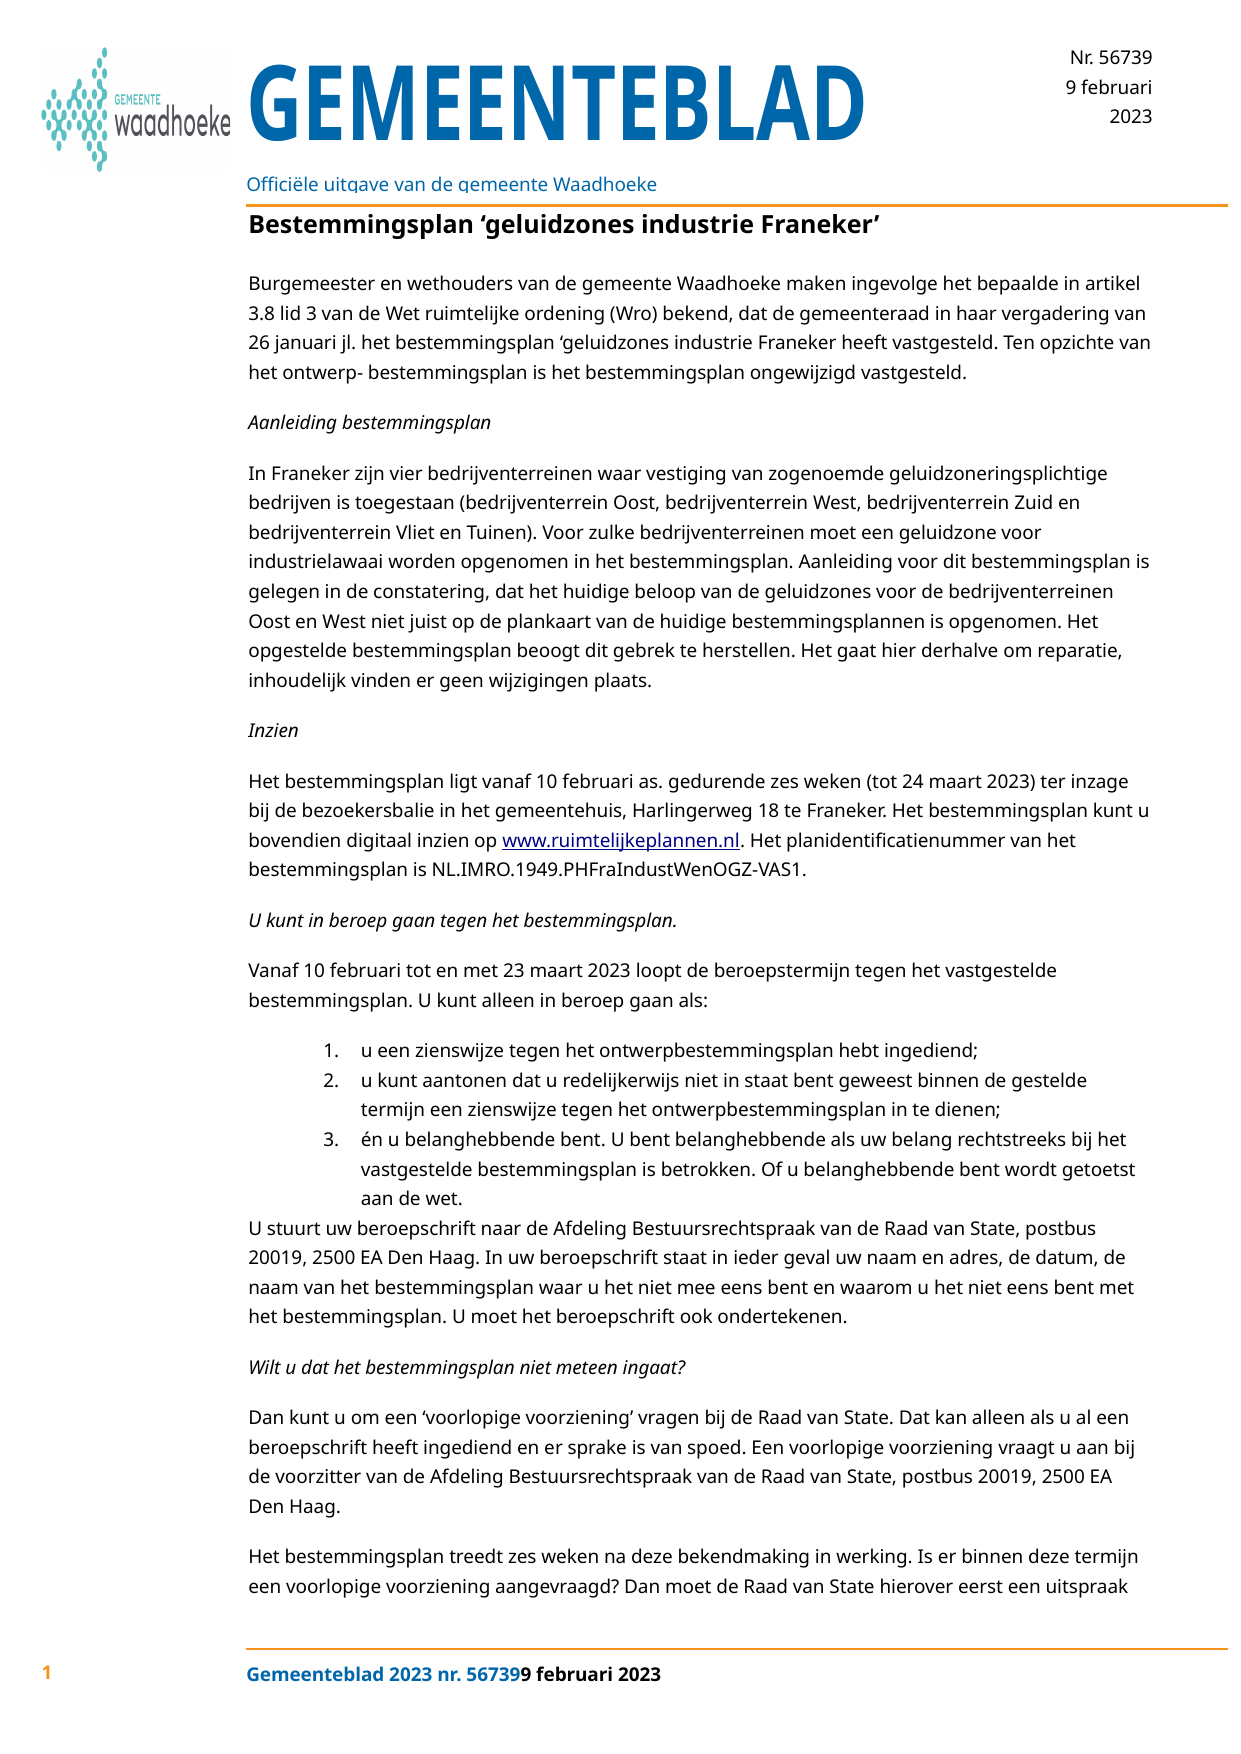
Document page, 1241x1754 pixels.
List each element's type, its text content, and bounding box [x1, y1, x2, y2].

text Vanaf 10 februari tot en met 23 maart 2023 loopt de beroepstermijn tegen het vastgestelde bestemmingsplan. U kunt alleen in beroep gaan als: [248, 957, 1152, 1013]
text Inzien [248, 717, 1152, 743]
text Aanleiding bestemmingsplan [248, 409, 1152, 435]
text U kunt in beroep gaan tegen het bestemmingsplan. [248, 907, 1152, 933]
list én u belanghebbende bent. U bent belanghebbende als uw belang rechtstreeks bij het vastgestelde bestemmingsplan is betrokken. Of u belanghebbende bent wordt getoetst aan de wet. [323, 1126, 1152, 1211]
text Wilt u dat het bestemmingsplan niet meteen ingaat? [248, 1354, 1152, 1380]
text U stuurt uw beroepschrift naar de Afdeling Bestuursrechtspraak van de Raad van State, postbus 20019, 2500 EA Den Haag. In uw beroepschrift staat in ieder geval uw naam en adres, de datum, de naam van het bestemmingsplan waar u het niet mee eens bent en waarom u het niet eens bent met het bestemmingsplan. U moet het beroepschrift ook ondertekenen. [248, 1215, 1152, 1329]
text Burgemeester en wethouders van de gemeente Waadhoeke maken ingevolge het bepaalde in artikel 3.8 lid 3 van de Wet ruimtelijke ordening (Wro) bekend, dat de gemeenteraad in haar vergadering van 26 januari jl. het bestemmingsplan ‘geluidzones industrie Franeker heeft vastgesteld. Ten opzichte van het ontwerp- bestemmingsplan is het bestemmingsplan ongewijzigd vastgesteld. [248, 270, 1152, 385]
list u een zienswijze tegen het ontwerpbestemmingsplan hebt ingediend; [323, 1037, 1152, 1063]
text Het bestemmingsplan ligt vanaf 10 februari as. gedurende zes weken (tot 24 maart 2023) ter inzage bij de bezoekersbalie in het gemeentehuis, Harlingerweg 18 te Franeker. Het bestemmingsplan kunt u bovendien digitaal inzien op www.ruimtelijkeplannen.nl. Het planidentificatienummer van het bestemmingsplan is NL.IMRO.1949.PHFraIndustWenOGZ-VAS1. [248, 768, 1152, 882]
text Bestemmingsplan ‘geluidzones industrie Franeker’ [248, 207, 1152, 241]
text Dan kunt u om een ‘voorlopige voorziening’ vragen bij de Raad van State. Dat kan alleen als u al een beroepschrift heeft ingediend en er sprake is van spoed. Een voorlopige voorziening vraagt u aan bij de voorzitter van de Afdeling Bestuursrechtspraak van de Raad van State, postbus 20019, 2500 EA Den Haag. [248, 1404, 1152, 1519]
list u kunt aantonen dat u redelijkerwijs niet in staat bent geweest binnen de gestelde termijn een zienswijze tegen het ontwerpbestemmingsplan in te dienen; [323, 1067, 1152, 1122]
picture [41, 47, 231, 172]
text In Franeker zijn vier bedrijventerreinen waar vestiging van zogenoemde geluidzoneringsplichtige bedrijven is toegestaan (bedrijventerrein Oost, bedrijventerrein West, bedrijventerrein Zuid en bedrijventerrein Vliet en Tuinen). Voor zulke bedrijventerreinen moet een geluidzone voor industrielawaai worden opgenomen in het bestemmingsplan. Aanleiding voor dit bestemmingsplan is gelegen in de constatering, dat het huidige beloop van de geluidzones voor de bedrijventerreinen Oost en West niet juist op de plankaart van de huidige bestemmingsplannen is opgenomen. Het opgestelde bestemmingsplan beoogt dit gebrek te herstellen. Het gaat hier derhalve om reparatie, inhoudelijk vinden er geen wijzigingen plaats. [248, 460, 1152, 693]
text Het bestemmingsplan treedt zes weken na deze bekendmaking in werking. Is er binnen deze termijn een voorlopige voorziening aangevraagd? Dan moet de Raad van State hierover eerst een uitspraak [248, 1544, 1152, 1599]
